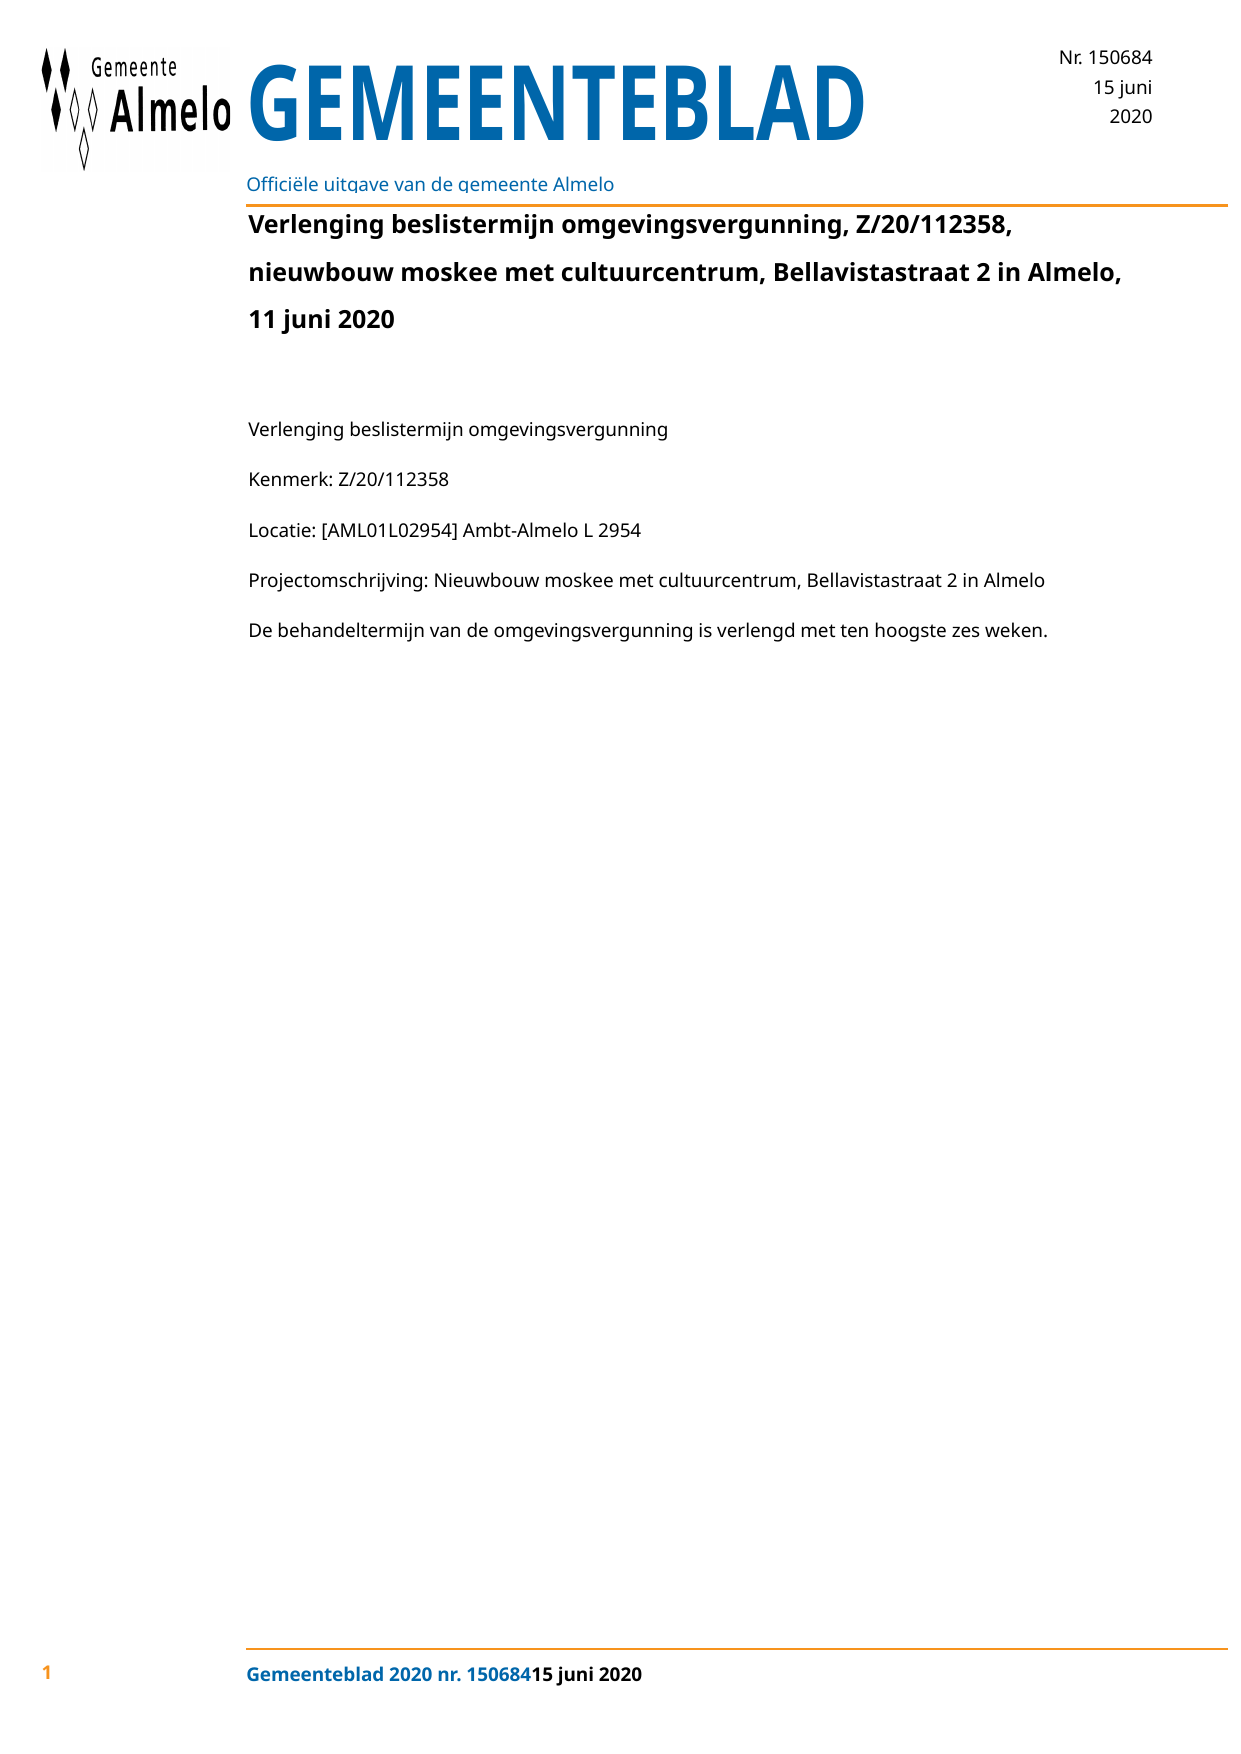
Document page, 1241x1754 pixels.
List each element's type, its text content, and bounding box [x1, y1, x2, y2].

text Locatie: [AML01L02954] Ambt-Almelo L 2954 [248, 517, 1152, 542]
picture [41, 47, 231, 172]
text Verlenging beslistermijn omgevingsvergunning [248, 416, 1152, 442]
text De behandeltermijn van de omgevingsvergunning is verlengd met ten hoogste zes weken. [248, 618, 1152, 643]
text Kenmerk: Z/20/112358 [248, 466, 1152, 492]
text Projectomschrijving: Nieuwbouw moskee met cultuurcentrum, Bellavistastraat 2 in Almelo [248, 567, 1152, 593]
text Verlenging beslistermijn omgevingsvergunning, Z/20/112358, nieuwbouw moskee met cultuurcentrum, Bellavistastraat 2 in Almelo, 11 juni 2020 [248, 207, 1152, 336]
